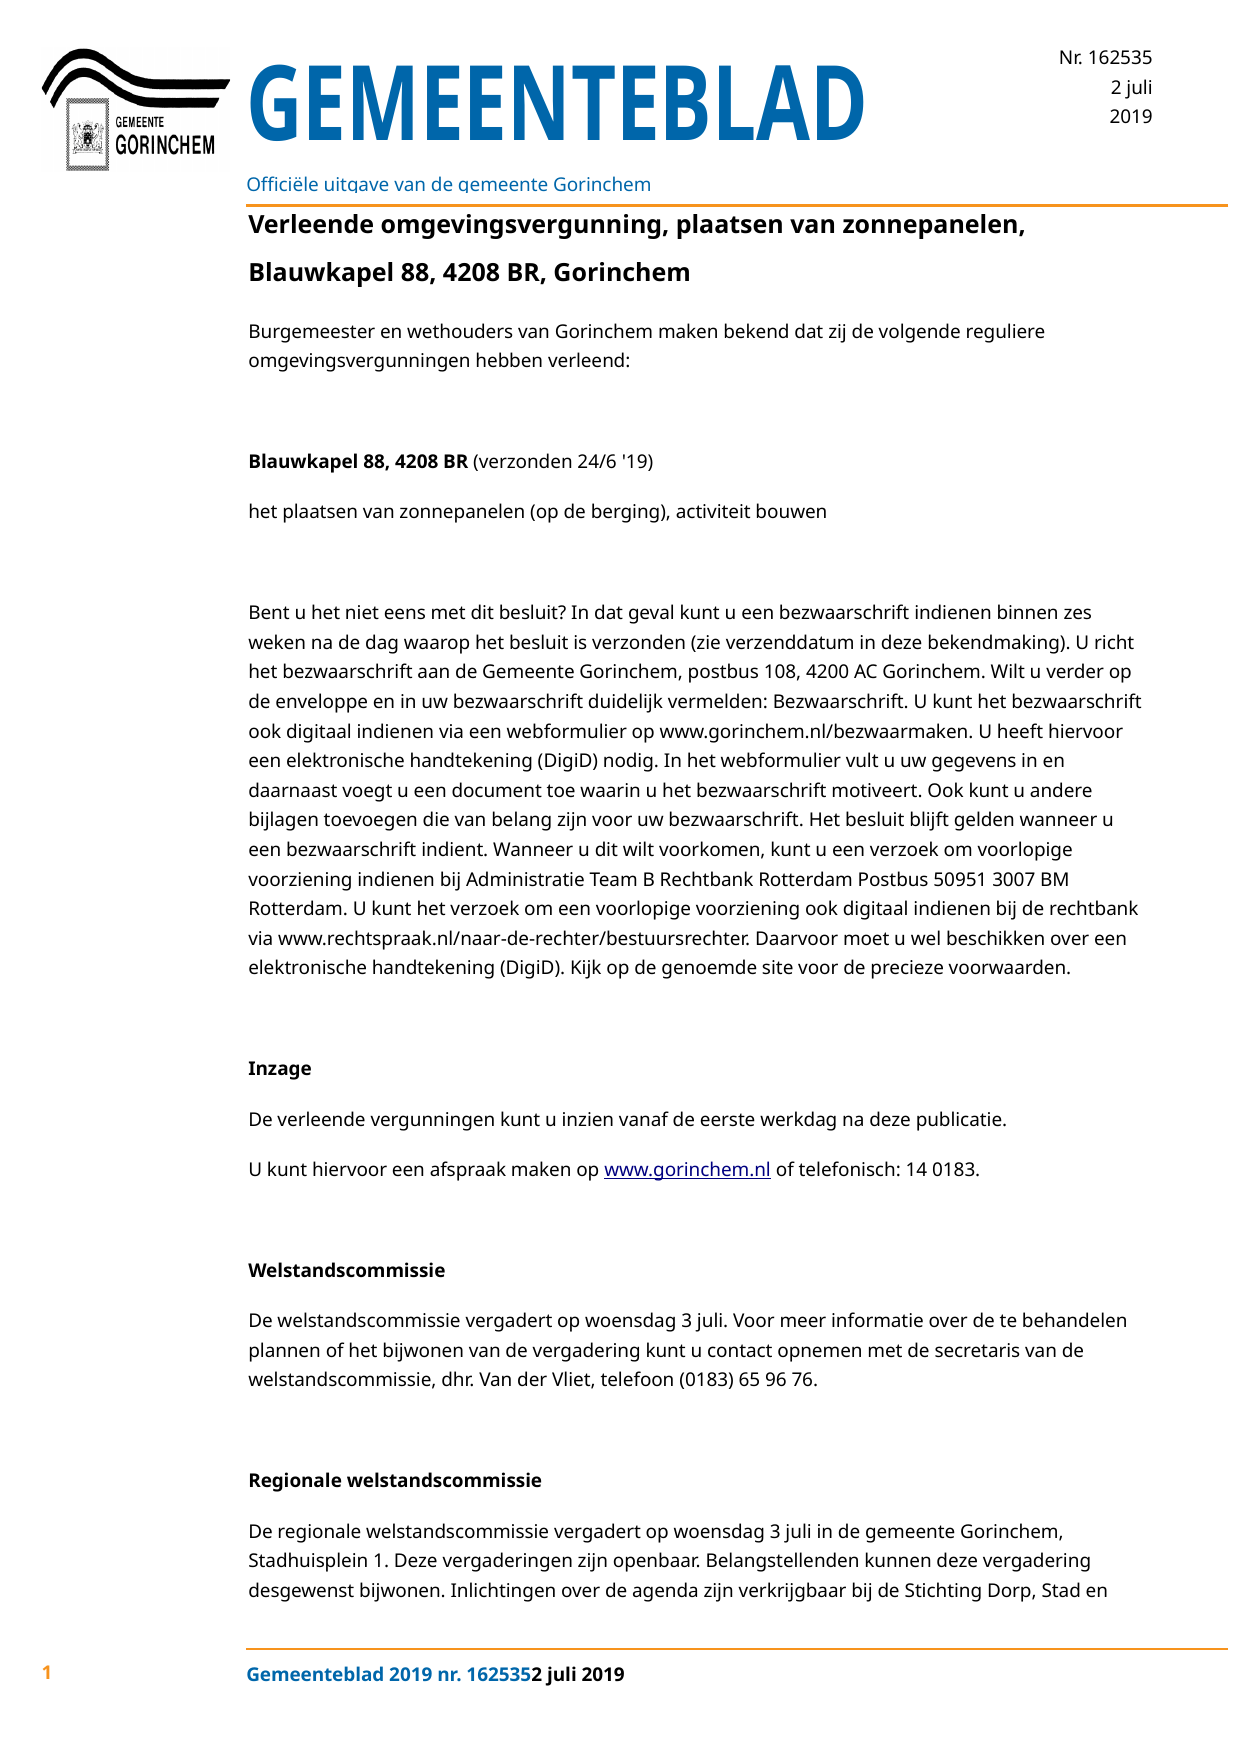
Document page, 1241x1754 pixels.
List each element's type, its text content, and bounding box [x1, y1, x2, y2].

text U kunt hiervoor een afspraak maken op www.gorinchem.nl of telefonisch: 14 0183. [248, 1156, 1152, 1182]
text Regionale welstandscommissie [248, 1467, 1152, 1493]
text Blauwkapel 88, 4208 BR (verzonden 24/6 '19) [248, 448, 1152, 474]
text Welstandscommissie [248, 1257, 1152, 1283]
picture [41, 47, 231, 172]
text het plaatsen van zonnepanelen (op de berging), activiteit bouwen [248, 499, 1152, 524]
text Bent u het niet eens met dit besluit? In dat geval kunt u een bezwaarschrift indienen binnen zes weken na de dag waarop het besluit is verzonden (zie verzenddatum in deze bekendmaking). U richt het bezwaarschrift aan de Gemeente Gorinchem, postbus 108, 4200 AC Gorinchem. Wilt u verder op de enveloppe en in uw bezwaarschrift duidelijk vermelden: Bezwaarschrift. U kunt het bezwaarschrift ook digitaal indienen via een webformulier op www.gorinchem.nl/bezwaarmaken. U heeft hiervoor een elektronische handtekening (DigiD) nodig. In het webformulier vult u uw gegevens in en daarnaast voegt u een document toe waarin u het bezwaarschrift motiveert. Ook kunt u andere bijlagen toevoegen die van belang zijn voor uw bezwaarschrift. Het besluit blijft gelden wanneer u een bezwaarschrift indient. Wanneer u dit wilt voorkomen, kunt u een verzoek om voorlopige voorziening indienen bij Administratie Team B Rechtbank Rotterdam Postbus 50951 3007 BM Rotterdam. U kunt het verzoek om een voorlopige voorziening ook digitaal indienen bij de rechtbank via www.rechtspraak.nl/naar-de-rechter/bestuursrechter. Daarvoor moet u wel beschikken over een elektronische handtekening (DigiD). Kijk op de genoemde site voor de precieze voorwaarden. [248, 599, 1152, 980]
text De welstandscommissie vergadert op woensdag 3 juli. Voor meer informatie over de te behandelen plannen of het bijwonen van de vergadering kunt u contact opnemen met de secretaris van de welstandscommissie, dhr. Van der Vliet, telefoon (0183) 65 96 76. [248, 1307, 1152, 1392]
text Verleende omgevingsvergunning, plaatsen van zonnepanelen, Blauwkapel 88, 4208 BR, Gorinchem [248, 207, 1152, 288]
text Inzage [248, 1055, 1152, 1081]
text De verleende vergunningen kunt u inzien vanaf de eerste werkdag na deze publicatie. [248, 1106, 1152, 1132]
text Burgemeester en wethouders van Gorinchem maken bekend dat zij de volgende reguliere omgevingsvergunningen hebben verleend: [248, 318, 1152, 373]
text De regionale welstandscommissie vergadert op woensdag 3 juli in de gemeente Gorinchem, Stadhuisplein 1. Deze vergaderingen zijn openbaar. Belangstellenden kunnen deze vergadering desgewenst bijwonen. Inlichtingen over de agenda zijn verkrijgbaar bij de Stichting Dorp, Stad en [248, 1518, 1152, 1603]
